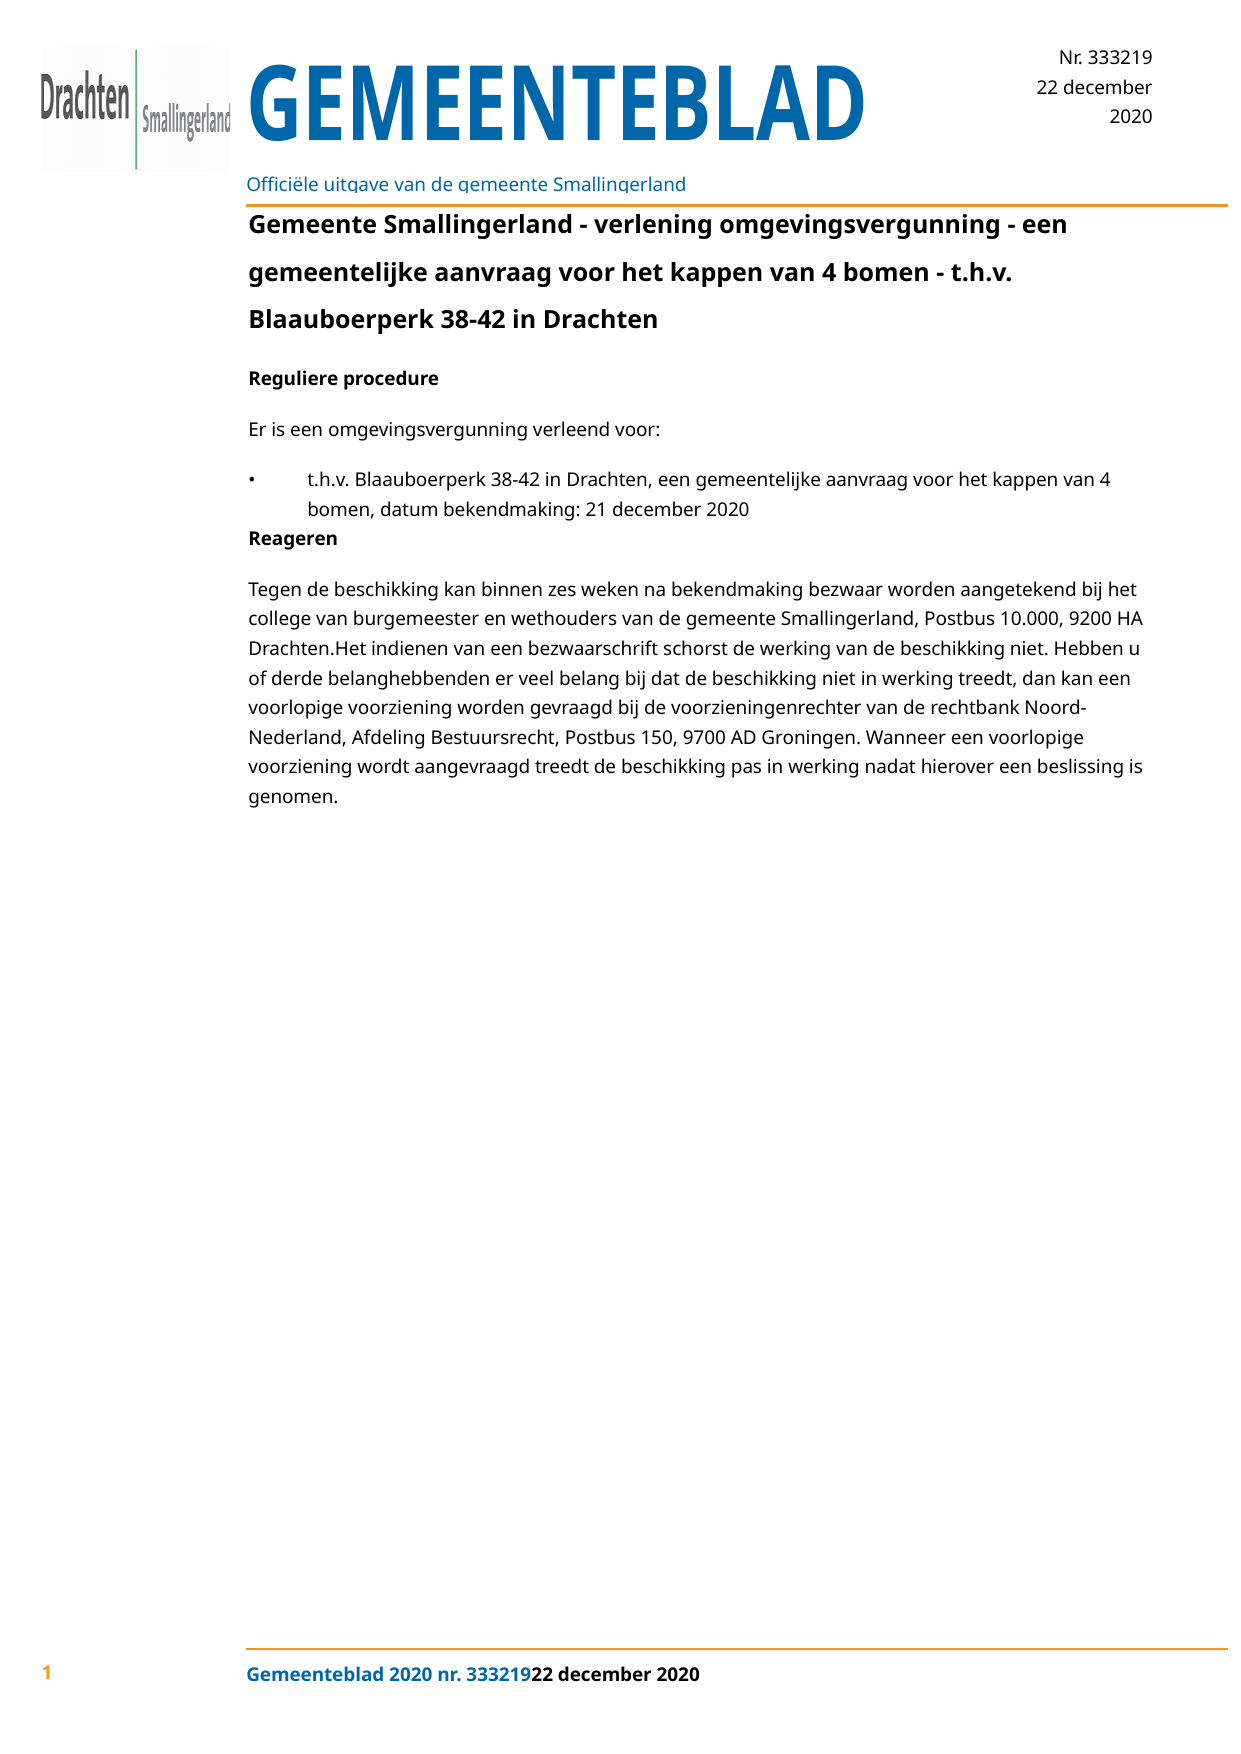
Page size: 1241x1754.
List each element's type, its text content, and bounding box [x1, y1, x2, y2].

text Gemeente Smallingerland - verlening omgevingsvergunning - een gemeentelijke aanvraag voor het kappen van 4 bomen - t.h.v. Blaauboerperk 38-42 in Drachten [248, 207, 1152, 336]
text Reageren [248, 526, 1152, 551]
picture [41, 47, 231, 172]
list t.h.v. Blaauboerperk 38-42 in Drachten, een gemeentelijke aanvraag voor het kappen van 4 bomen, datum bekendmaking: 21 december 2020 [248, 466, 1152, 522]
text Reguliere procedure [248, 366, 1152, 391]
text Tegen de beschikking kan binnen zes weken na bekendmaking bezwaar worden aangetekend bij het college van burgemeester en wethouders van de gemeente Smallingerland, Postbus 10.000, 9200 HA Drachten.Het indienen van een bezwaarschrift schorst de werking van de beschikking niet. Hebben u of derde belanghebbenden er veel belang bij dat de beschikking niet in werking treedt, dan kan een voorlopige voorziening worden gevraagd bij de voorzieningenrechter van de rechtbank Noord-Nederland, Afdeling Bestuursrecht, Postbus 150, 9700 AD Groningen. Wanneer een voorlopige voorziening wordt aangevraagd treedt de beschikking pas in werking nadat hierover een beslissing is genomen. [248, 576, 1152, 809]
text Er is een omgevingsvergunning verleend voor: [248, 416, 1152, 442]
